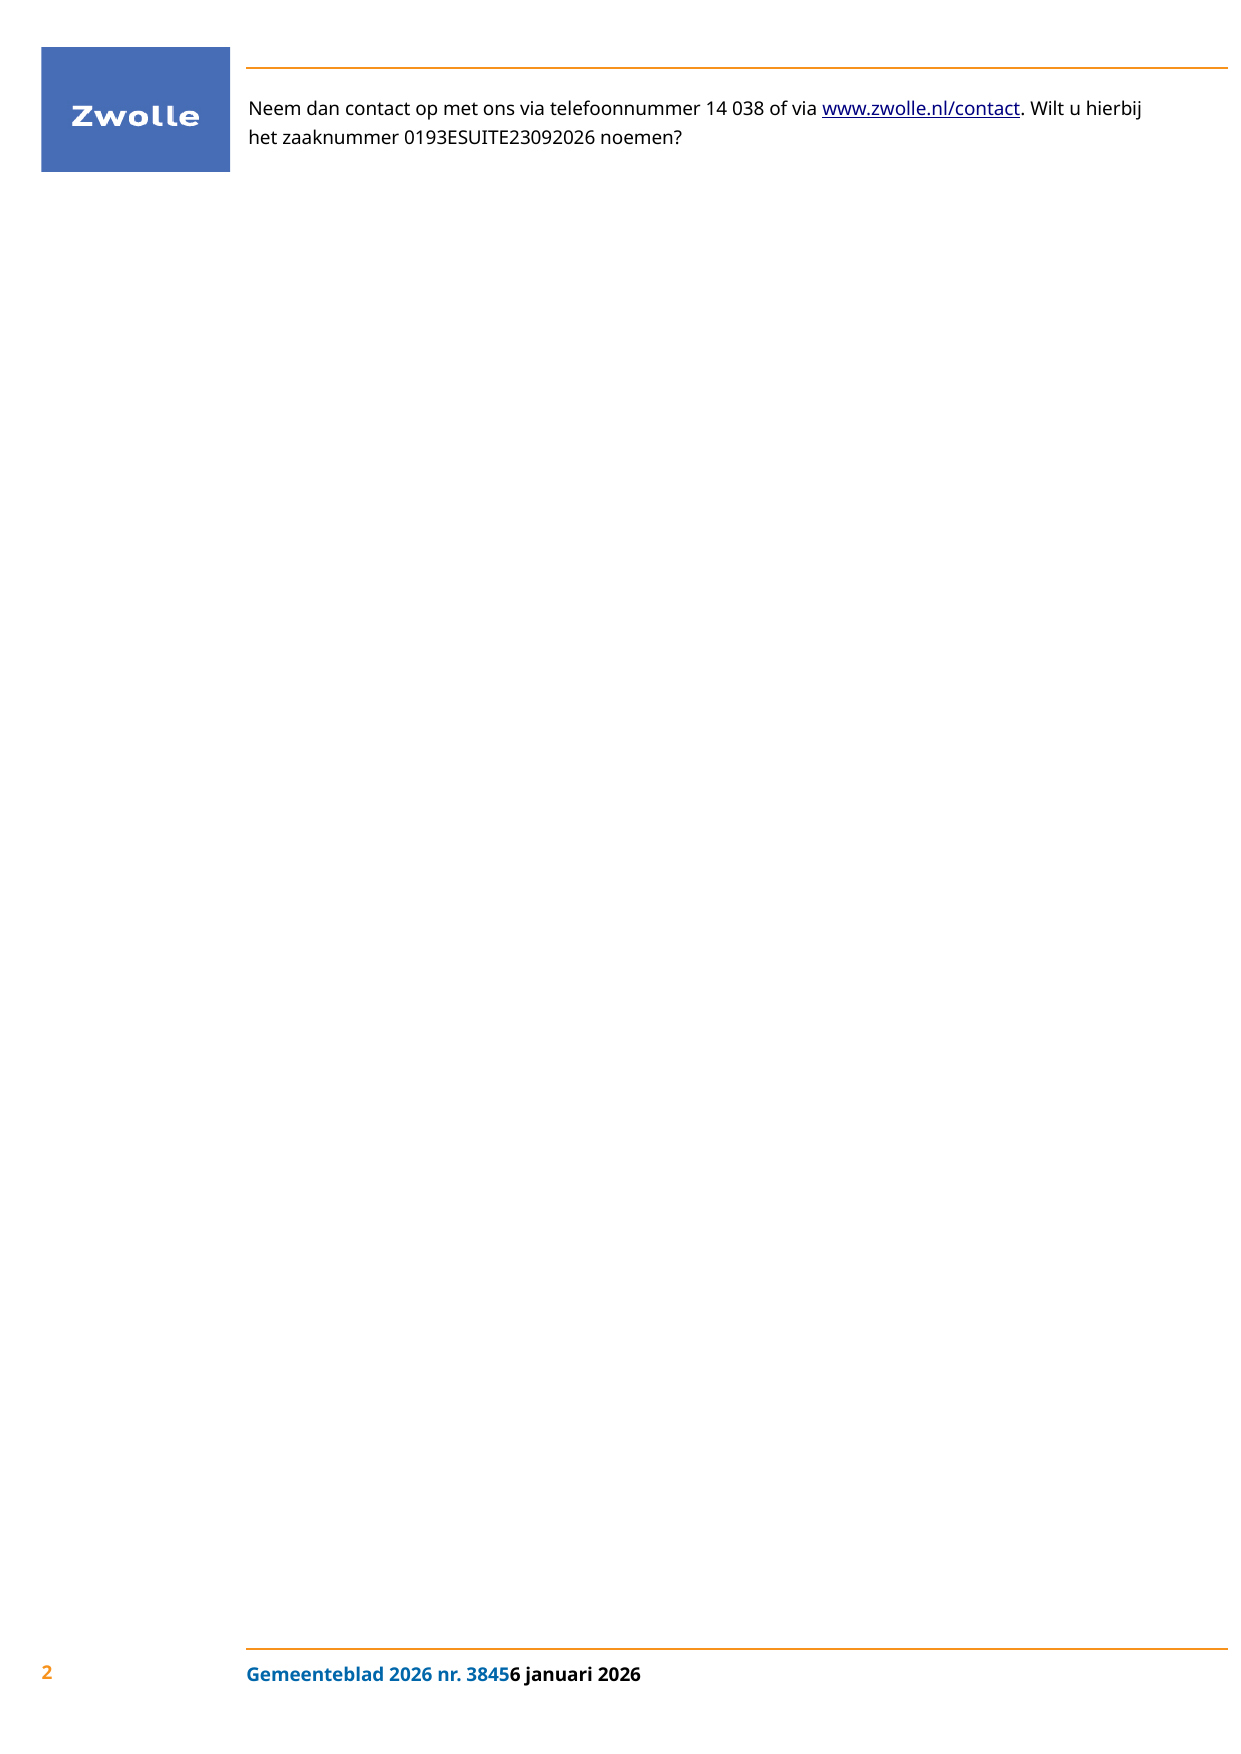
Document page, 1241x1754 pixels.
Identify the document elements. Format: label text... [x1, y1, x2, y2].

text Neem dan contact op met ons via telefoonnummer 14 038 of via www.zwolle.nl/contact. Wilt u hierbij het zaaknummer 0193ESUITE23092026 noemen? [248, 95, 1152, 150]
picture [41, 47, 231, 172]
